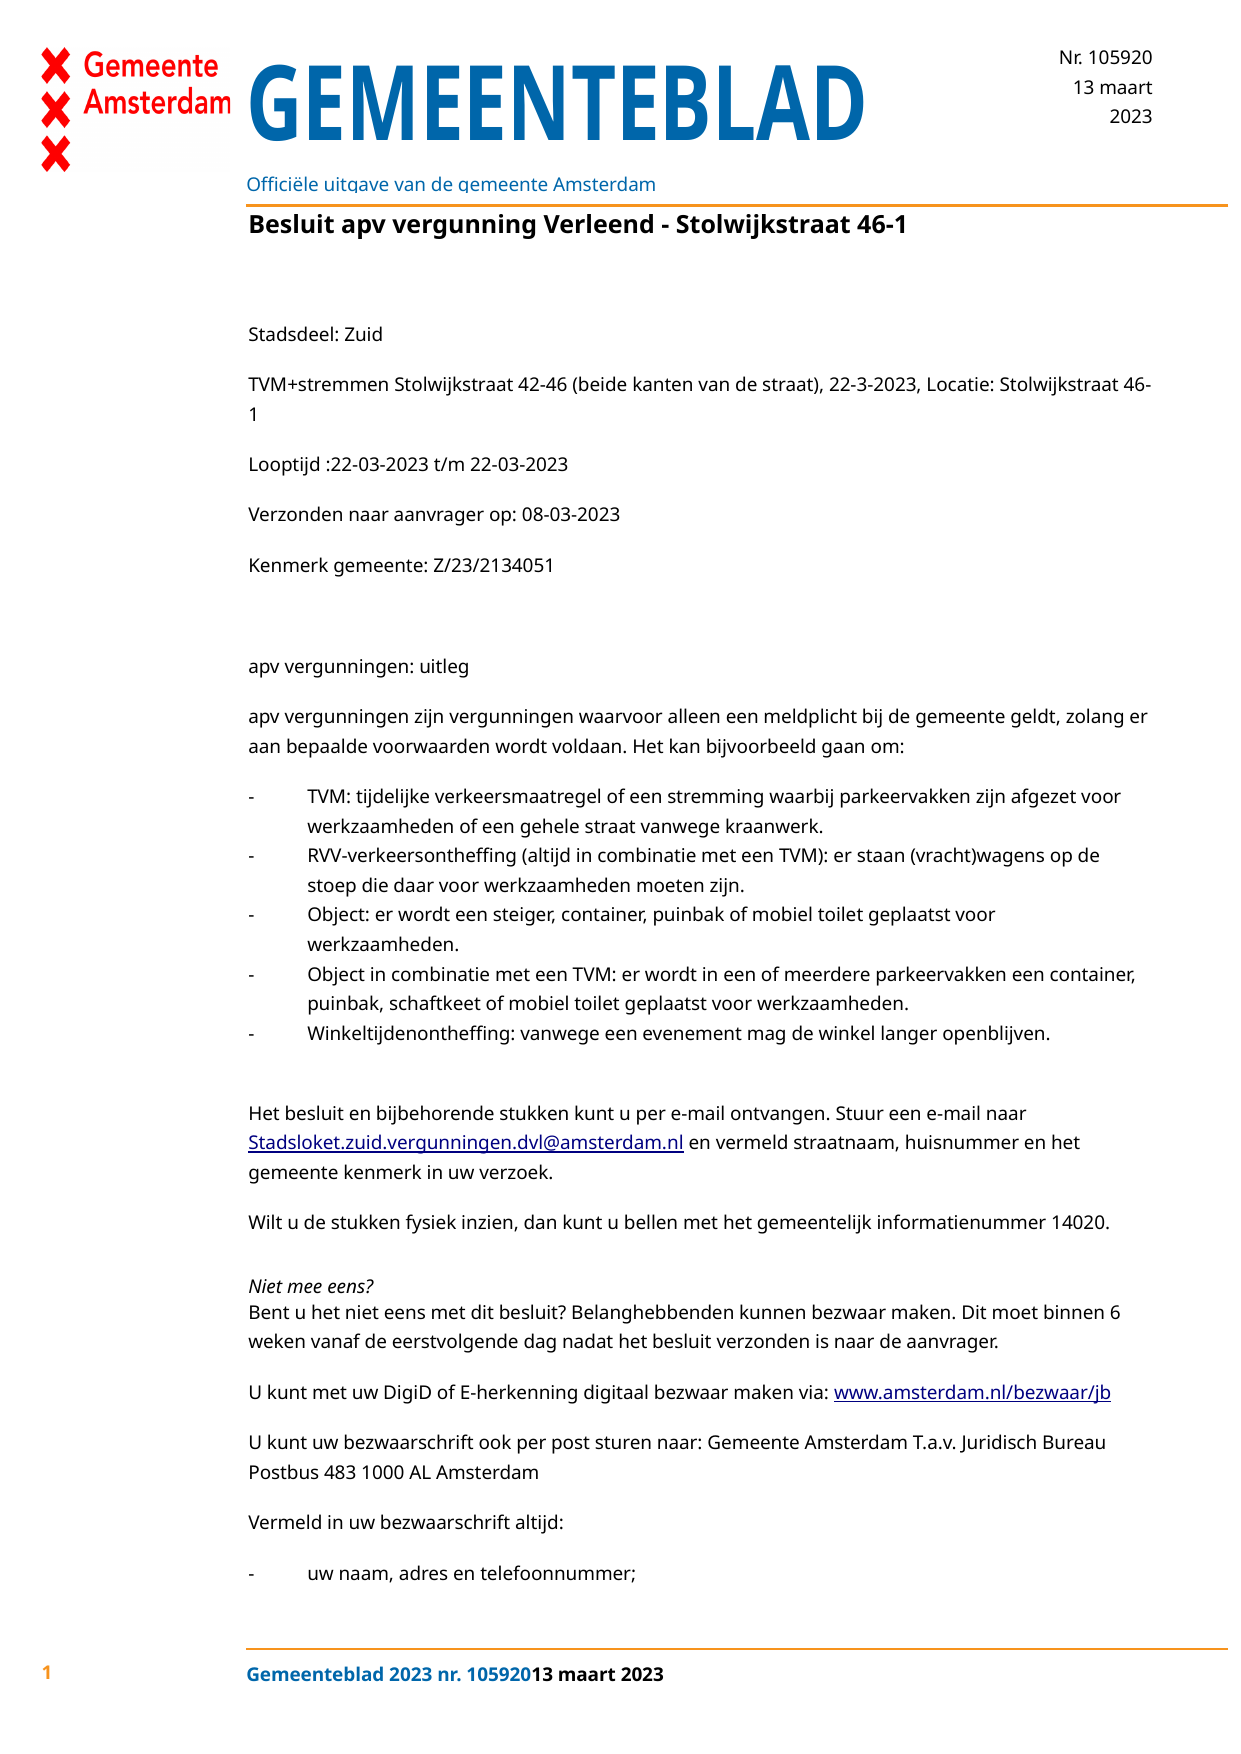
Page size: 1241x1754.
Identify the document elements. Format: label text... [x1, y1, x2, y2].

list Winkeltijdenontheffing: vanwege een evenement mag de winkel langer openblijven. [248, 1020, 1152, 1046]
text Bent u het niet eens met dit besluit? Belanghebbenden kunnen bezwaar maken. Dit moet binnen 6 weken vanaf de eerstvolgende dag nadat het besluit verzonden is naar de aanvrager. [248, 1299, 1152, 1354]
text Het besluit en bijbehorende stukken kunt u per e-mail ontvangen. Stuur een e-mail naar Stadsloket.zuid.vergunningen.dvl@amsterdam.nl en vermeld straatnaam, huisnummer en het gemeente kenmerk in uw verzoek. [248, 1100, 1152, 1185]
text Verzonden naar aanvrager op: 08-03-2023 [248, 502, 1152, 527]
text U kunt met uw DigiD of E-herkenning digitaal bezwaar maken via: www.amsterdam.nl/bezwaar/jb [248, 1379, 1152, 1405]
text U kunt uw bezwaarschrift ook per post sturen naar: Gemeente Amsterdam T.a.v. Juridisch Bureau Postbus 483 1000 AL Amsterdam [248, 1429, 1152, 1485]
list Object in combinatie met een TVM: er wordt in een of meerdere parkeervakken een container, puinbak, schaftkeet of mobiel toilet geplaatst voor werkzaamheden. [248, 961, 1152, 1016]
list Object: er wordt een steiger, container, puinbak of mobiel toilet geplaatst voor werkzaamheden. [248, 902, 1152, 957]
list RVV-verkeersontheffing (altijd in combinatie met een TVM): er staan (vracht)wagens op de stoep die daar voor werkzaamheden moeten zijn. [248, 842, 1152, 898]
list TVM: tijdelijke verkeersmaatregel of een stremming waarbij parkeervakken zijn afgezet voor werkzaamheden of een gehele straat vanwege kraanwerk. [248, 783, 1152, 838]
text Wilt u de stukken fysiek inzien, dan kunt u bellen met het gemeentelijk informatienummer 14020. [248, 1209, 1152, 1235]
text TVM+stremmen Stolwijkstraat 42-46 (beide kanten van de straat), 22-3-2023, Locatie: Stolwijkstraat 46-1 [248, 371, 1152, 426]
text Niet mee eens? [248, 1273, 1152, 1299]
picture [41, 47, 231, 172]
text apv vergunningen zijn vergunningen waarvoor alleen een meldplicht bij de gemeente geldt, zolang er aan bepaalde voorwaarden wordt voldaan. Het kan bijvoorbeeld gaan om: [248, 703, 1152, 758]
list uw naam, adres en telefoonnummer; [248, 1560, 1152, 1586]
text Besluit apv vergunning Verleend - Stolwijkstraat 46-1 [248, 207, 1152, 241]
text apv vergunningen: uitleg [248, 653, 1152, 678]
text Kenmerk gemeente: Z/23/2134051 [248, 552, 1152, 578]
text Vermeld in uw bezwaarschrift altijd: [248, 1509, 1152, 1535]
text Looptijd :22-03-2023 t/m 22-03-2023 [248, 451, 1152, 477]
text Stadsdeel: Zuid [248, 321, 1152, 346]
